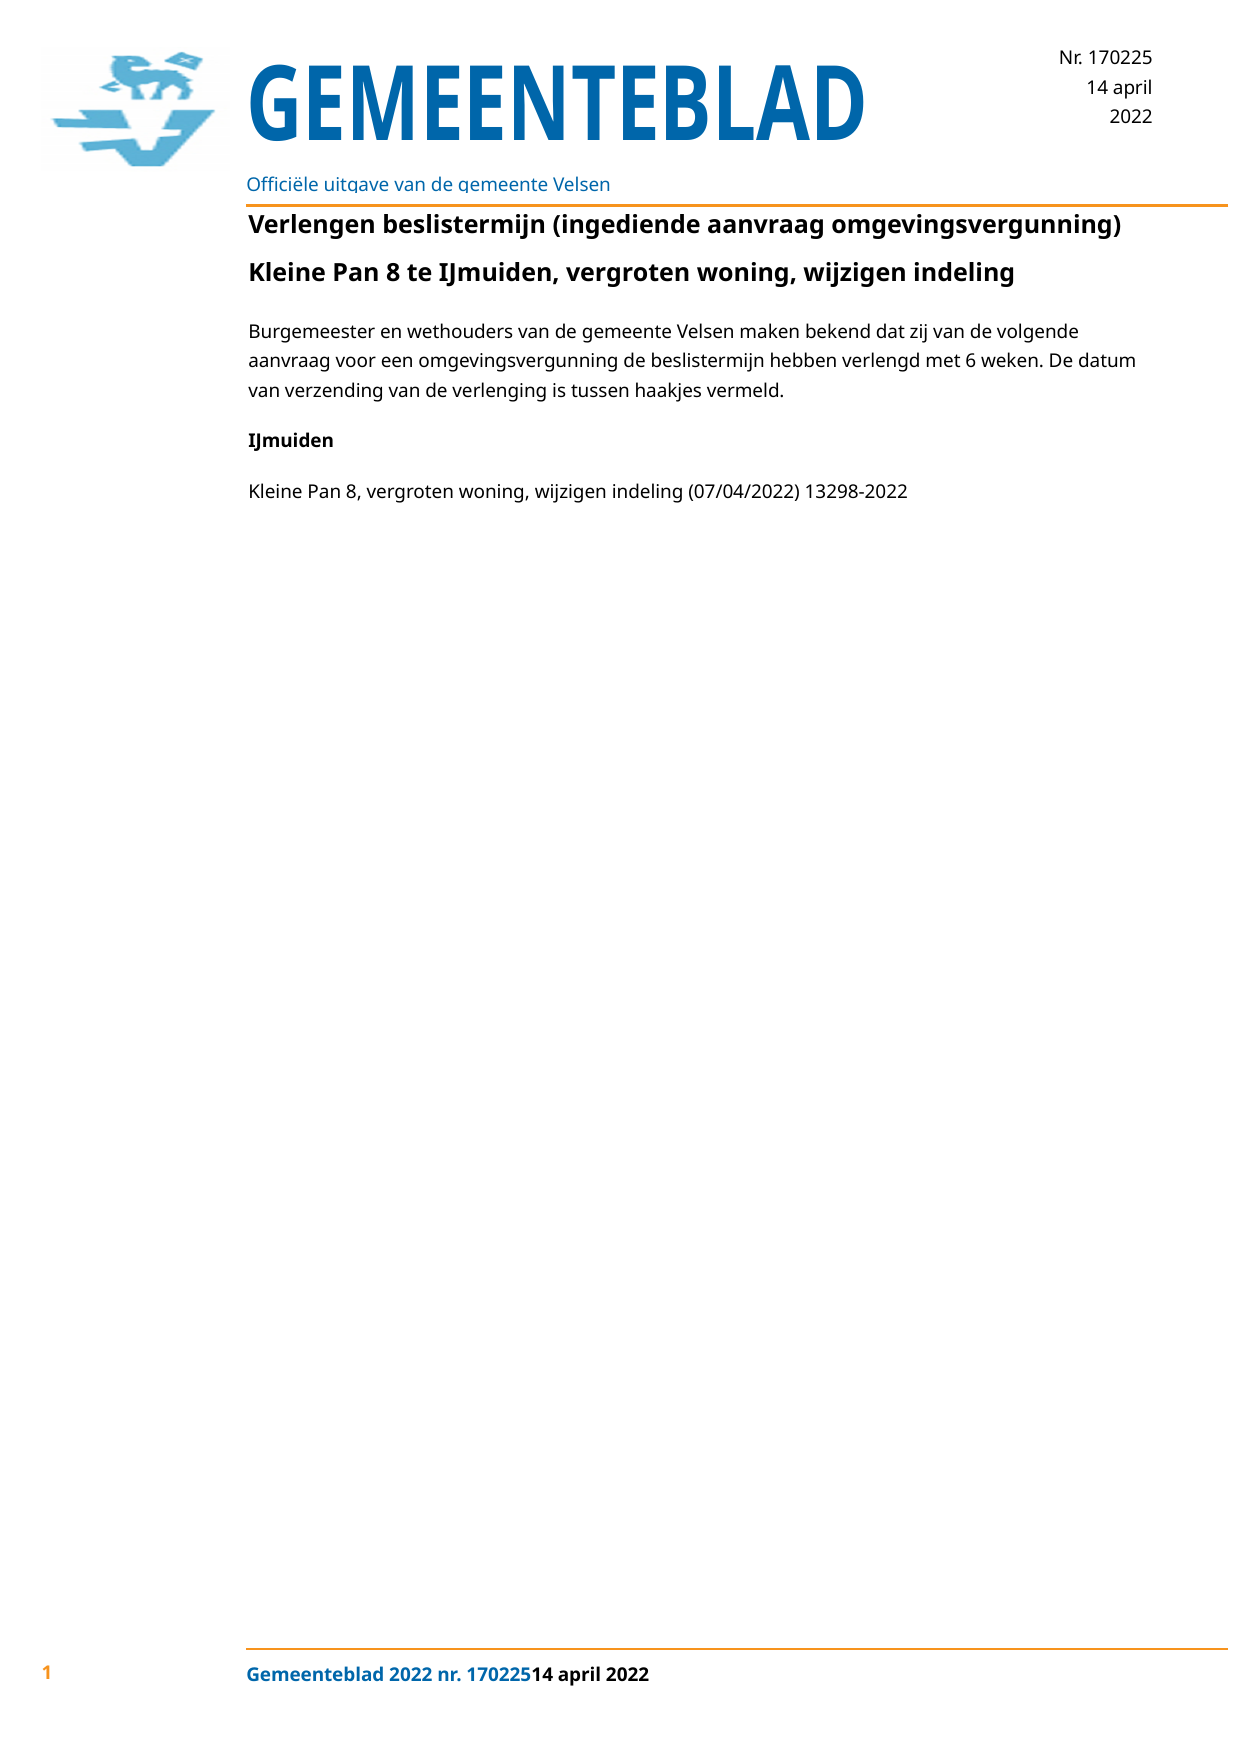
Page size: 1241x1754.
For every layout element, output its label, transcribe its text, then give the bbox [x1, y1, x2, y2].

text Burgemeester en wethouders van de gemeente Velsen maken bekend dat zij van de volgende aanvraag voor een omgevingsvergunning de beslistermijn hebben verlengd met 6 weken. De datum van verzending van de verlenging is tussen haakjes vermeld. [248, 318, 1152, 403]
text Verlengen beslistermijn (ingediende aanvraag omgevingsvergunning) Kleine Pan 8 te IJmuiden, vergroten woning, wijzigen indeling [248, 207, 1152, 288]
picture [41, 47, 231, 172]
text IJmuiden [248, 427, 1152, 453]
text Kleine Pan 8, vergroten woning, wijzigen indeling (07/04/2022) 13298-2022 [248, 478, 1152, 504]
